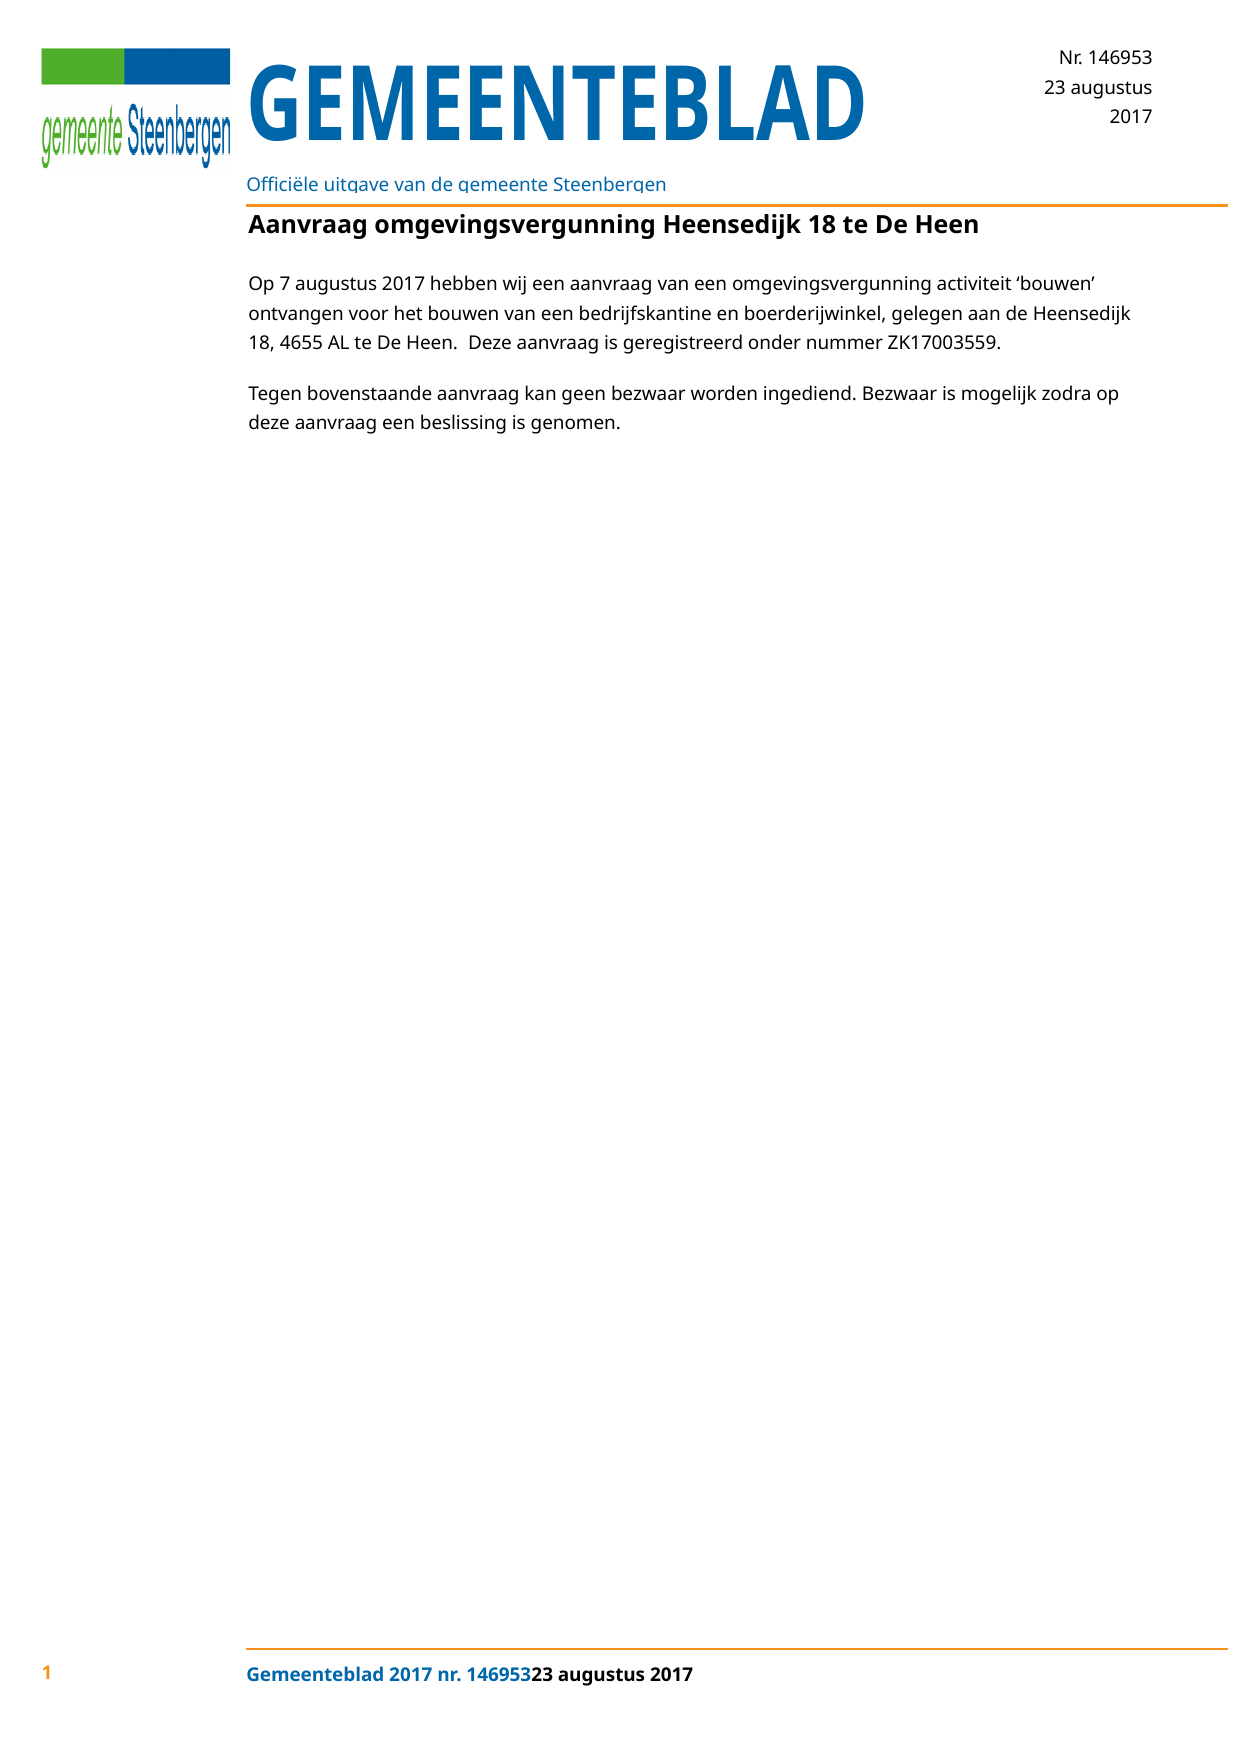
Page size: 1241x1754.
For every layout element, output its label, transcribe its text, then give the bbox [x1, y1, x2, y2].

text Tegen bovenstaande aanvraag kan geen bezwaar worden ingediend. Bezwaar is mogelijk zodra op deze aanvraag een beslissing is genomen. [248, 380, 1152, 435]
text Op 7 augustus 2017 hebben wij een aanvraag van een omgevingsvergunning activiteit ‘bouwen’ ontvangen voor het bouwen van een bedrijfskantine en boerderijwinkel, gelegen aan de Heensedijk 18, 4655 AL te De Heen. Deze aanvraag is geregistreerd onder nummer ZK17003559. [248, 270, 1152, 355]
picture [41, 47, 231, 172]
text Aanvraag omgevingsvergunning Heensedijk 18 te De Heen [248, 207, 1152, 241]
